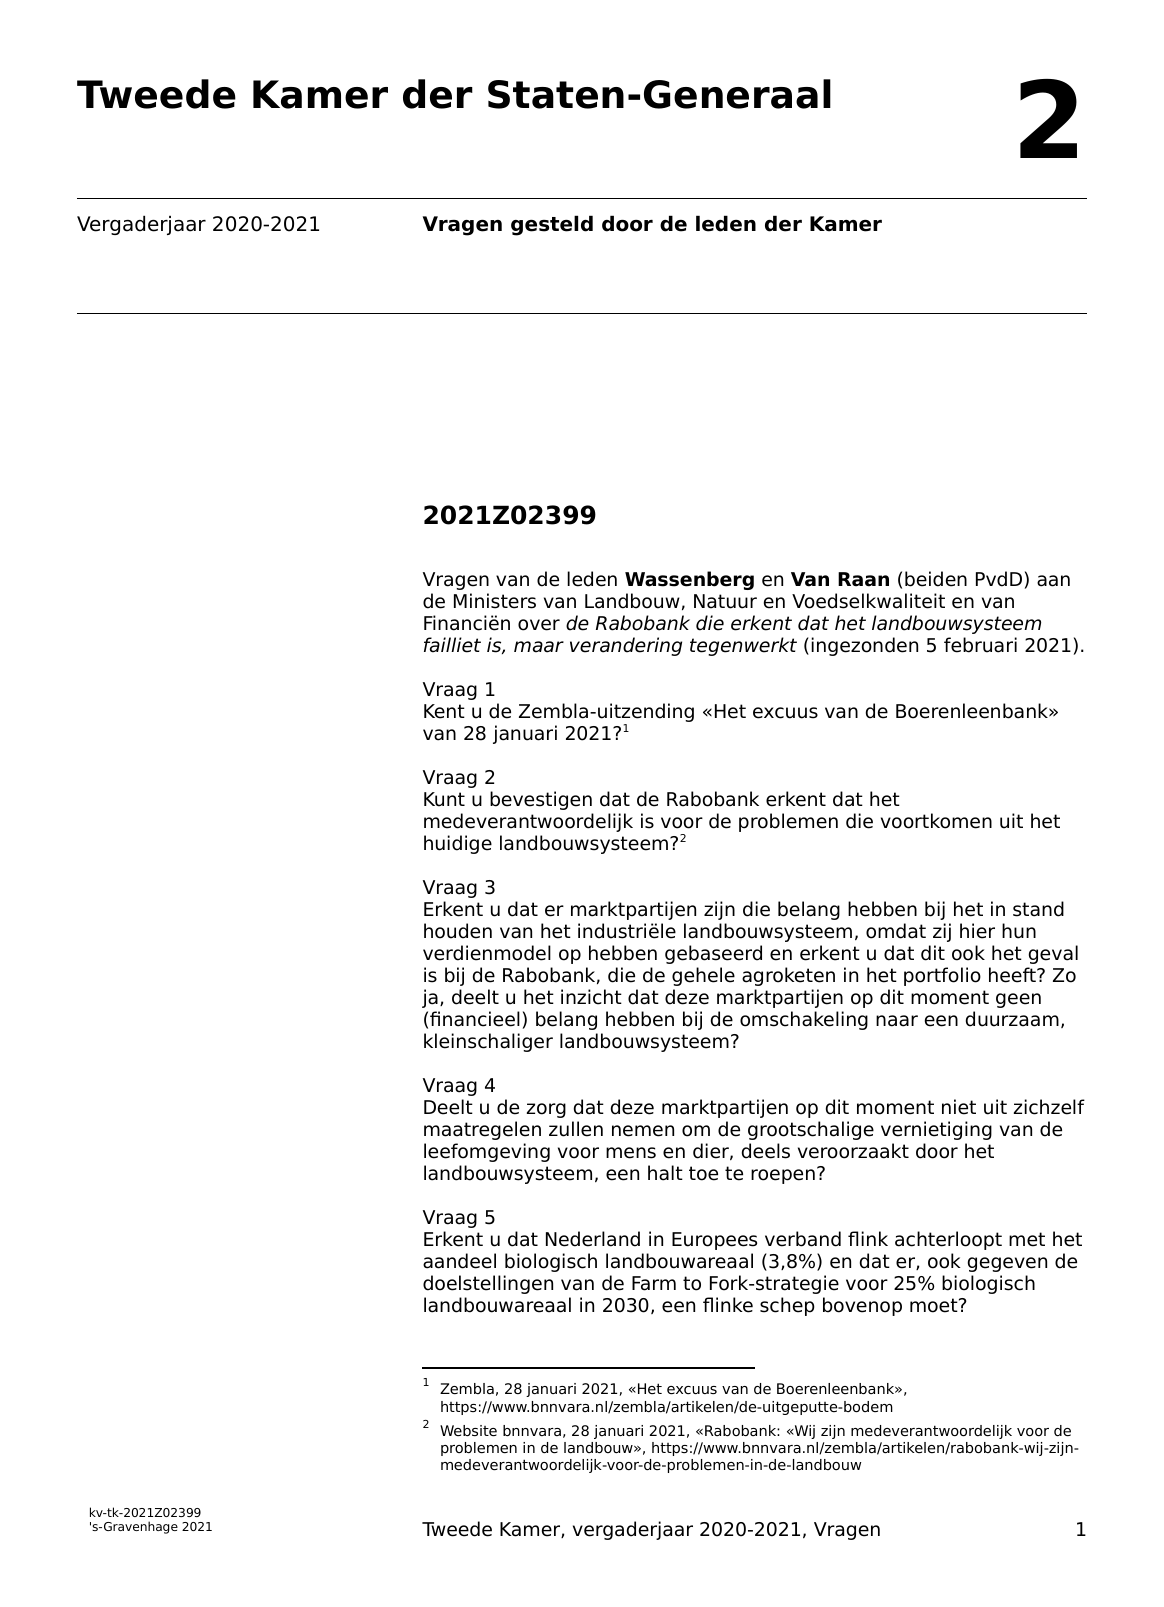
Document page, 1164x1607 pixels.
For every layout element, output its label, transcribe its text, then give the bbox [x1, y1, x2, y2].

text Vraag 5 [422, 1207, 1087, 1229]
text Erkent u dat er marktpartijen zijn die belang hebben bij het in stand houden van het industriële landbouwsysteem, omdat zij hier hun verdienmodel op hebben gebaseerd en erkent u dat dit ook het geval is bij de Rabobank, die de gehele agroketen in het portfolio heeft? Zo ja, deelt u het inzicht dat deze marktpartijen op dit moment geen (financieel) belang hebben bij de omschakeling naar een duurzaam, kleinschaliger landbouwsysteem? [422, 899, 1087, 1053]
text Erkent u dat Nederland in Europees verband flink achterloopt met het aandeel biologisch landbouwareaal (3,8%) en dat er, ook gegeven de doelstellingen van de Farm to Fork-strategie voor 25% biologisch landbouwareaal in 2030, een flinke schep bovenop moet? [422, 1229, 1087, 1317]
text Vraag 3 [422, 877, 1087, 899]
table_cell Vergaderjaar 2020-2021 [77, 199, 422, 313]
text Website bnnvara, 28 januari 2021, «Rabobank: «Wij zijn medeverantwoordelijk voor de problemen in de landbouw», https://www.bnnvara.nl/zembla/artikelen/rabobank-wij-zijn-medeverantwoordelijk-voor-de-problemen-in-de-landbouw [422, 1418, 1087, 1474]
text Kent u de Zembla-uitzending «Het excuus van de Boerenleenbank» van 28 januari 2021? [422, 701, 1087, 745]
text Vraag 1 [422, 679, 1087, 701]
table_cell Vragen gesteld door de leden der Kamer [422, 199, 1087, 313]
text 's-Gravenhage 2021 [88, 1520, 323, 1534]
text kv-tk-2021Z02399 [88, 1506, 323, 1520]
table_header Tweede Kamer der Staten-Generaal [77, 59, 886, 198]
text 2021Z02399 [422, 501, 1087, 531]
table_header 2 [886, 59, 1087, 198]
text Vraag 2 [422, 767, 1087, 789]
text Vraag 4 [422, 1075, 1087, 1097]
text Zembla, 28 januari 2021, «Het excuus van de Boerenleenbank», https://www.bnnvara.nl/zembla/artikelen/de-uitgeputte-bodem [422, 1377, 1087, 1416]
text Kunt u bevestigen dat de Rabobank erkent dat het medeverantwoordelijk is voor de problemen die voortkomen uit het huidige landbouwsysteem? [422, 789, 1087, 855]
text Vragen van de leden Wassenberg en Van Raan (beiden PvdD) aan de Ministers van Landbouw, Natuur en Voedselkwaliteit en van Financiën over de Rabobank die erkent dat het landbouwsysteem failliet is, maar verandering tegenwerkt (ingezonden 5 februari 2021). [422, 569, 1087, 657]
text Deelt u de zorg dat deze marktpartijen op dit moment niet uit zichzelf maatregelen zullen nemen om de grootschalige vernietiging van de leefomgeving voor mens en dier, deels veroorzaakt door het landbouwsysteem, een halt toe te roepen? [422, 1097, 1087, 1185]
